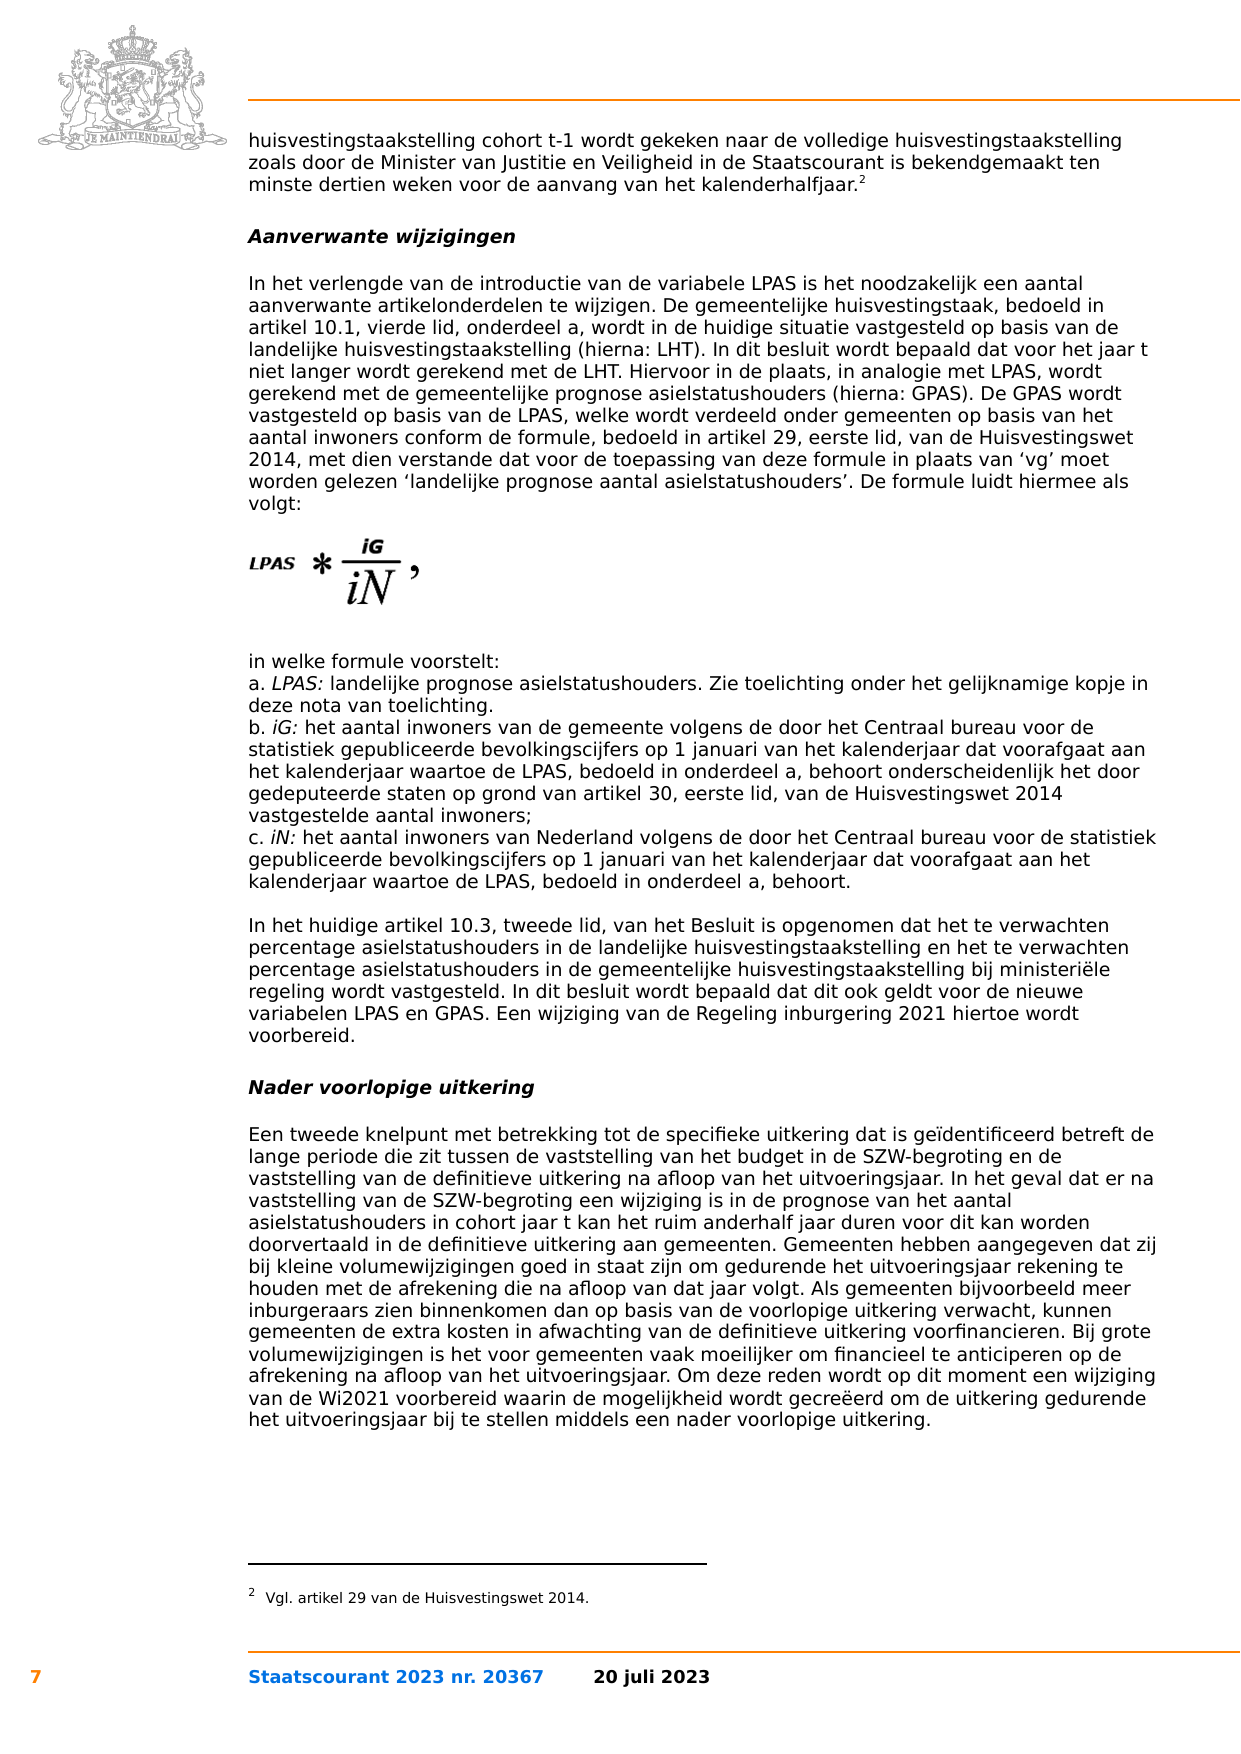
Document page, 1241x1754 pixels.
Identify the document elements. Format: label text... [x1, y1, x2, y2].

text in welke formule voorstelt: [248, 651, 1163, 673]
picture [38, 25, 227, 150]
picture [248, 536, 426, 608]
text b. iG: het aantal inwoners van de gemeente volgens de door het Centraal bureau voor de statistiek gepubliceerde bevolkingscijfers op 1 januari van het kalenderjaar dat voorafgaat aan het kalenderjaar waartoe de LPAS, bedoeld in onderdeel a, behoort onderscheidenlijk het door gedeputeerde staten op grond van artikel 30, eerste lid, van de Huisvestingswet 2014 vastgestelde aantal inwoners; [248, 717, 1163, 827]
text c. iN: het aantal inwoners van Nederland volgens de door het Centraal bureau voor de statistiek gepubliceerde bevolkingscijfers op 1 januari van het kalenderjaar dat voorafgaat aan het kalenderjaar waartoe de LPAS, bedoeld in onderdeel a, behoort. [248, 827, 1163, 893]
text a. LPAS: landelijke prognose asielstatushouders. Zie toelichting onder het gelijknamige kopje in deze nota van toelichting. [248, 673, 1163, 717]
text In het verlengde van de introductie van de variabele LPAS is het noodzakelijk een aantal aanverwante artikelonderdelen te wijzigen. De gemeentelijke huisvestingstaak, bedoeld in artikel 10.1, vierde lid, onderdeel a, wordt in de huidige situatie vastgesteld op basis van de landelijke huisvestingstaakstelling (hierna: LHT). In dit besluit wordt bepaald dat voor het jaar t niet langer wordt gerekend met de LHT. Hiervoor in de plaats, in analogie met LPAS, wordt gerekend met de gemeentelijke prognose asielstatushouders (hierna: GPAS). De GPAS wordt vastgesteld op basis van de LPAS, welke wordt verdeeld onder gemeenten op basis van het aantal inwoners conform de formule, bedoeld in artikel 29, eerste lid, van de Huisvestingswet 2014, met dien verstande dat voor de toepassing van deze formule in plaats van ‘vg’ moet worden gelezen ‘landelijke prognose aantal asielstatushouders’. De formule luidt hiermee als volgt: [248, 273, 1163, 514]
text In het huidige artikel 10.3, tweede lid, van het Besluit is opgenomen dat het te verwachten percentage asielstatushouders in de landelijke huisvestingstaakstelling en het te verwachten percentage asielstatushouders in de gemeentelijke huisvestingstaakstelling bij ministeriële regeling wordt vastgesteld. In dit besluit wordt bepaald dat dit ook geldt voor de nieuwe variabelen LPAS en GPAS. Een wijziging van de Regeling inburgering 2021 hiertoe wordt voorbereid. [248, 915, 1163, 1047]
subtitle Aanverwante wijzigingen [248, 226, 1163, 248]
subtitle Nader voorlopige uitkering [248, 1077, 1163, 1099]
text Vgl. artikel 29 van de Huisvestingswet 2014. [248, 1586, 1163, 1608]
text huisvestingstaakstelling cohort t-1 wordt gekeken naar de volledige huisvestingstaakstelling zoals door de Minister van Justitie en Veiligheid in de Staatscourant is bekendgemaakt ten minste dertien weken voor de aanvang van het kalenderhalfjaar. [248, 130, 1163, 196]
text Een tweede knelpunt met betrekking tot de specifieke uitkering dat is geïdentificeerd betreft de lange periode die zit tussen de vaststelling van het budget in de SZW-begroting en de vaststelling van de definitieve uitkering na afloop van het uitvoeringsjaar. In het geval dat er na vaststelling van de SZW-begroting een wijziging is in de prognose van het aantal asielstatushouders in cohort jaar t kan het ruim anderhalf jaar duren voor dit kan worden doorvertaald in de definitieve uitkering aan gemeenten. Gemeenten hebben aangegeven dat zij bij kleine volumewijzigingen goed in staat zijn om gedurende het uitvoeringsjaar rekening te houden met de afrekening die na afloop van dat jaar volgt. Als gemeenten bijvoorbeeld meer inburgeraars zien binnenkomen dan op basis van de voorlopige uitkering verwacht, kunnen gemeenten de extra kosten in afwachting van de definitieve uitkering voorfinancieren. Bij grote volumewijzigingen is het voor gemeenten vaak moeilijker om financieel te anticiperen op de afrekening na afloop van het uitvoeringsjaar. Om deze reden wordt op dit moment een wijziging van de Wi2021 voorbereid waarin de mogelijkheid wordt gecreëerd om de uitkering gedurende het uitvoeringsjaar bij te stellen middels een nader voorlopige uitkering. [248, 1124, 1163, 1431]
